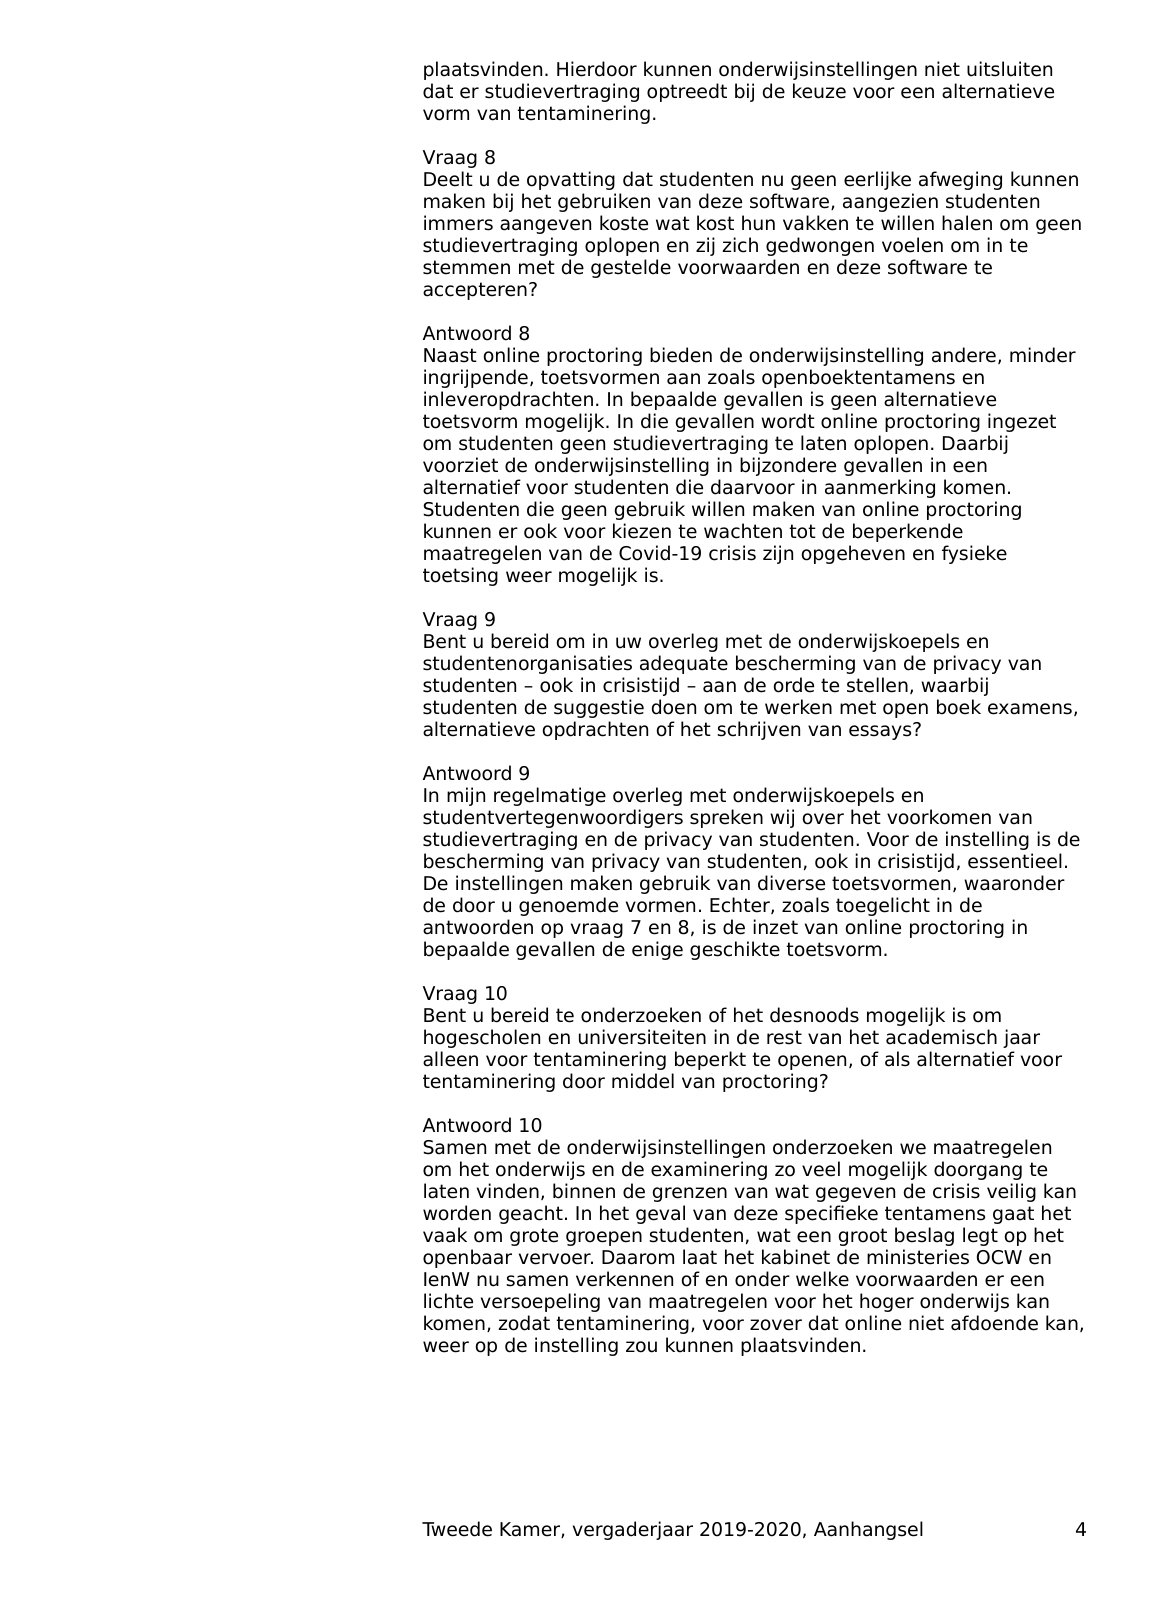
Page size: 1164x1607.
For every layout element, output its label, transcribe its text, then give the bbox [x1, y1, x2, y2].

text Deelt u de opvatting dat studenten nu geen eerlijke afweging kunnen maken bij het gebruiken van deze software, aangezien studenten immers aangeven koste wat kost hun vakken te willen halen om geen studievertraging oplopen en zij zich gedwongen voelen om in te stemmen met de gestelde voorwaarden en deze software te accepteren? [422, 169, 1087, 301]
text Antwoord 9 [422, 763, 1087, 785]
text Naast online proctoring bieden de onderwijsinstelling andere, minder ingrijpende, toetsvormen aan zoals openboektentamens en inleveropdrachten. In bepaalde gevallen is geen alternatieve toetsvorm mogelijk. In die gevallen wordt online proctoring ingezet om studenten geen studievertraging te laten oplopen. Daarbij voorziet de onderwijsinstelling in bijzondere gevallen in een alternatief voor studenten die daarvoor in aanmerking komen. Studenten die geen gebruik willen maken van online proctoring kunnen er ook voor kiezen te wachten tot de beperkende maatregelen van de Covid-19 crisis zijn opgeheven en fysieke toetsing weer mogelijk is. [422, 345, 1087, 587]
text Antwoord 8 [422, 323, 1087, 345]
text Bent u bereid te onderzoeken of het desnoods mogelijk is om hogescholen en universiteiten in de rest van het academisch jaar alleen voor tentaminering beperkt te openen, of als alternatief voor tentaminering door middel van proctoring? [422, 1005, 1087, 1093]
text Bent u bereid om in uw overleg met de onderwijskoepels en studentenorganisaties adequate bescherming van de privacy van studenten – ook in crisistijd – aan de orde te stellen, waarbij studenten de suggestie doen om te werken met open boek examens, alternatieve opdrachten of het schrijven van essays? [422, 631, 1087, 741]
text In mijn regelmatige overleg met onderwijskoepels en studentvertegenwoordigers spreken wij over het voorkomen van studievertraging en de privacy van studenten. Voor de instelling is de bescherming van privacy van studenten, ook in crisistijd, essentieel. De instellingen maken gebruik van diverse toetsvormen, waaronder de door u genoemde vormen. Echter, zoals toegelicht in de antwoorden op vraag 7 en 8, is de inzet van online proctoring in bepaalde gevallen de enige geschikte toetsvorm. [422, 785, 1087, 961]
text Antwoord 10 [422, 1115, 1087, 1137]
text Vraag 9 [422, 609, 1087, 631]
text plaatsvinden. Hierdoor kunnen onderwijsinstellingen niet uitsluiten dat er studievertraging optreedt bij de keuze voor een alternatieve vorm van tentaminering. [422, 59, 1087, 125]
text Vraag 10 [422, 983, 1087, 1005]
text Vraag 8 [422, 147, 1087, 169]
text Samen met de onderwijsinstellingen onderzoeken we maatregelen om het onderwijs en de examinering zo veel mogelijk doorgang te laten vinden, binnen de grenzen van wat gegeven de crisis veilig kan worden geacht. In het geval van deze specifieke tentamens gaat het vaak om grote groepen studenten, wat een groot beslag legt op het openbaar vervoer. Daarom laat het kabinet de ministeries OCW en IenW nu samen verkennen of en onder welke voorwaarden er een lichte versoepeling van maatregelen voor het hoger onderwijs kan komen, zodat tentaminering, voor zover dat online niet afdoende kan, weer op de instelling zou kunnen plaatsvinden. [422, 1137, 1087, 1357]
